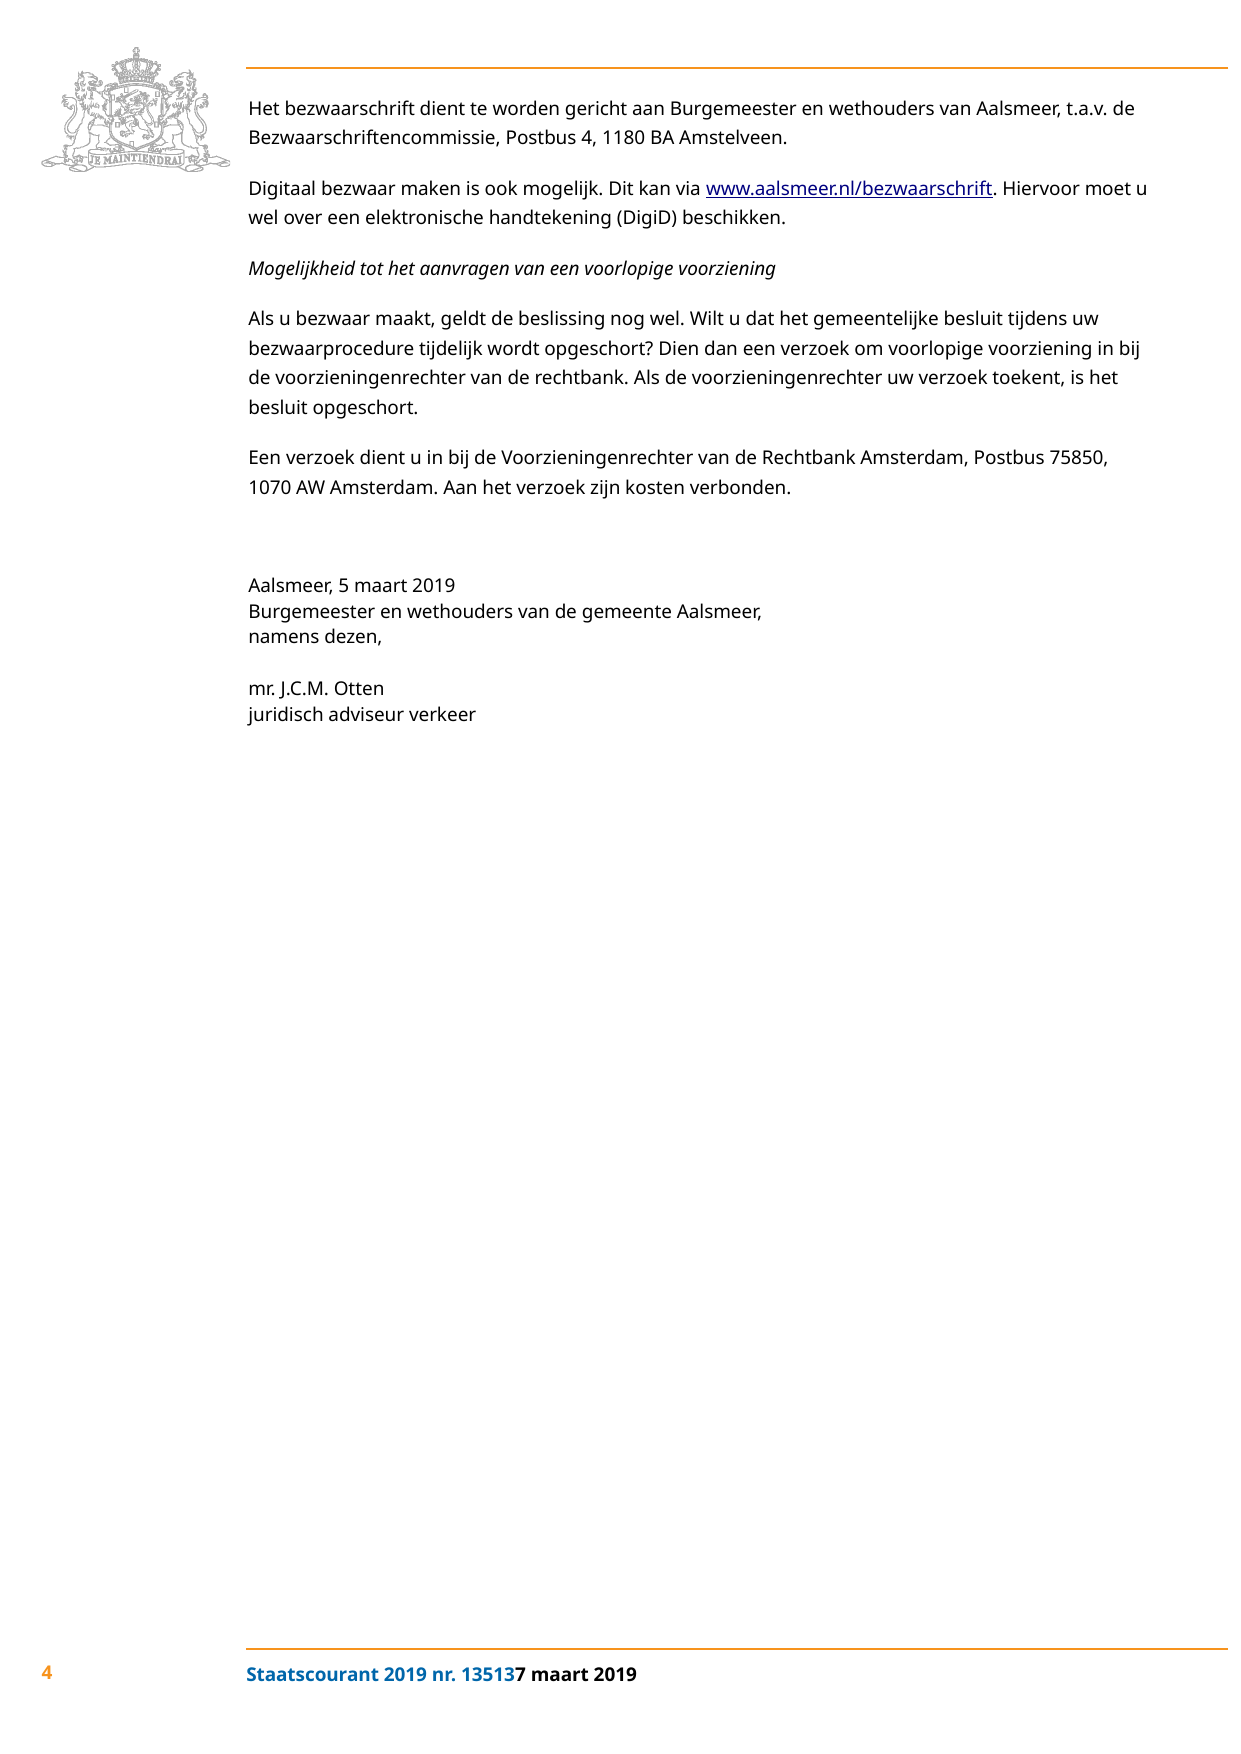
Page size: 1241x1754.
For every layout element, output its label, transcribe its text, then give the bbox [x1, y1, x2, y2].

text namens dezen, [248, 624, 1152, 649]
text Een verzoek dient u in bij de Voorzieningenrechter van de Rechtbank Amsterdam, Postbus 75850, 1070 AW Amsterdam. Aan het verzoek zijn kosten verbonden. [248, 444, 1152, 500]
text Aalsmeer, 5 maart 2019 [248, 572, 1152, 598]
text Burgemeester en wethouders van de gemeente Aalsmeer, [248, 598, 1152, 624]
text Het bezwaarschrift dient te worden gericht aan Burgemeester en wethouders van Aalsmeer, t.a.v. de Bezwaarschriftencommissie, Postbus 4, 1180 BA Amstelveen. [248, 95, 1152, 150]
text mr. J.C.M. Otten [248, 675, 1152, 701]
picture [41, 47, 231, 172]
text Als u bezwaar maakt, geldt de beslissing nog wel. Wilt u dat het gemeentelijke besluit tijdens uw bezwaarprocedure tijdelijk wordt opgeschort? Dien dan een verzoek om voorlopige voorziening in bij de voorzieningenrechter van de rechtbank. Als de voorzieningenrechter uw verzoek toekent, is het besluit opgeschort. [248, 305, 1152, 420]
text juridisch adviseur verkeer [248, 701, 1152, 727]
text Mogelijkheid tot het aanvragen van een voorlopige voorziening [248, 255, 1152, 281]
text Digitaal bezwaar maken is ook mogelijk. Dit kan via www.aalsmeer.nl/bezwaarschrift. Hiervoor moet u wel over een elektronische handtekening (DigiD) beschikken. [248, 175, 1152, 230]
